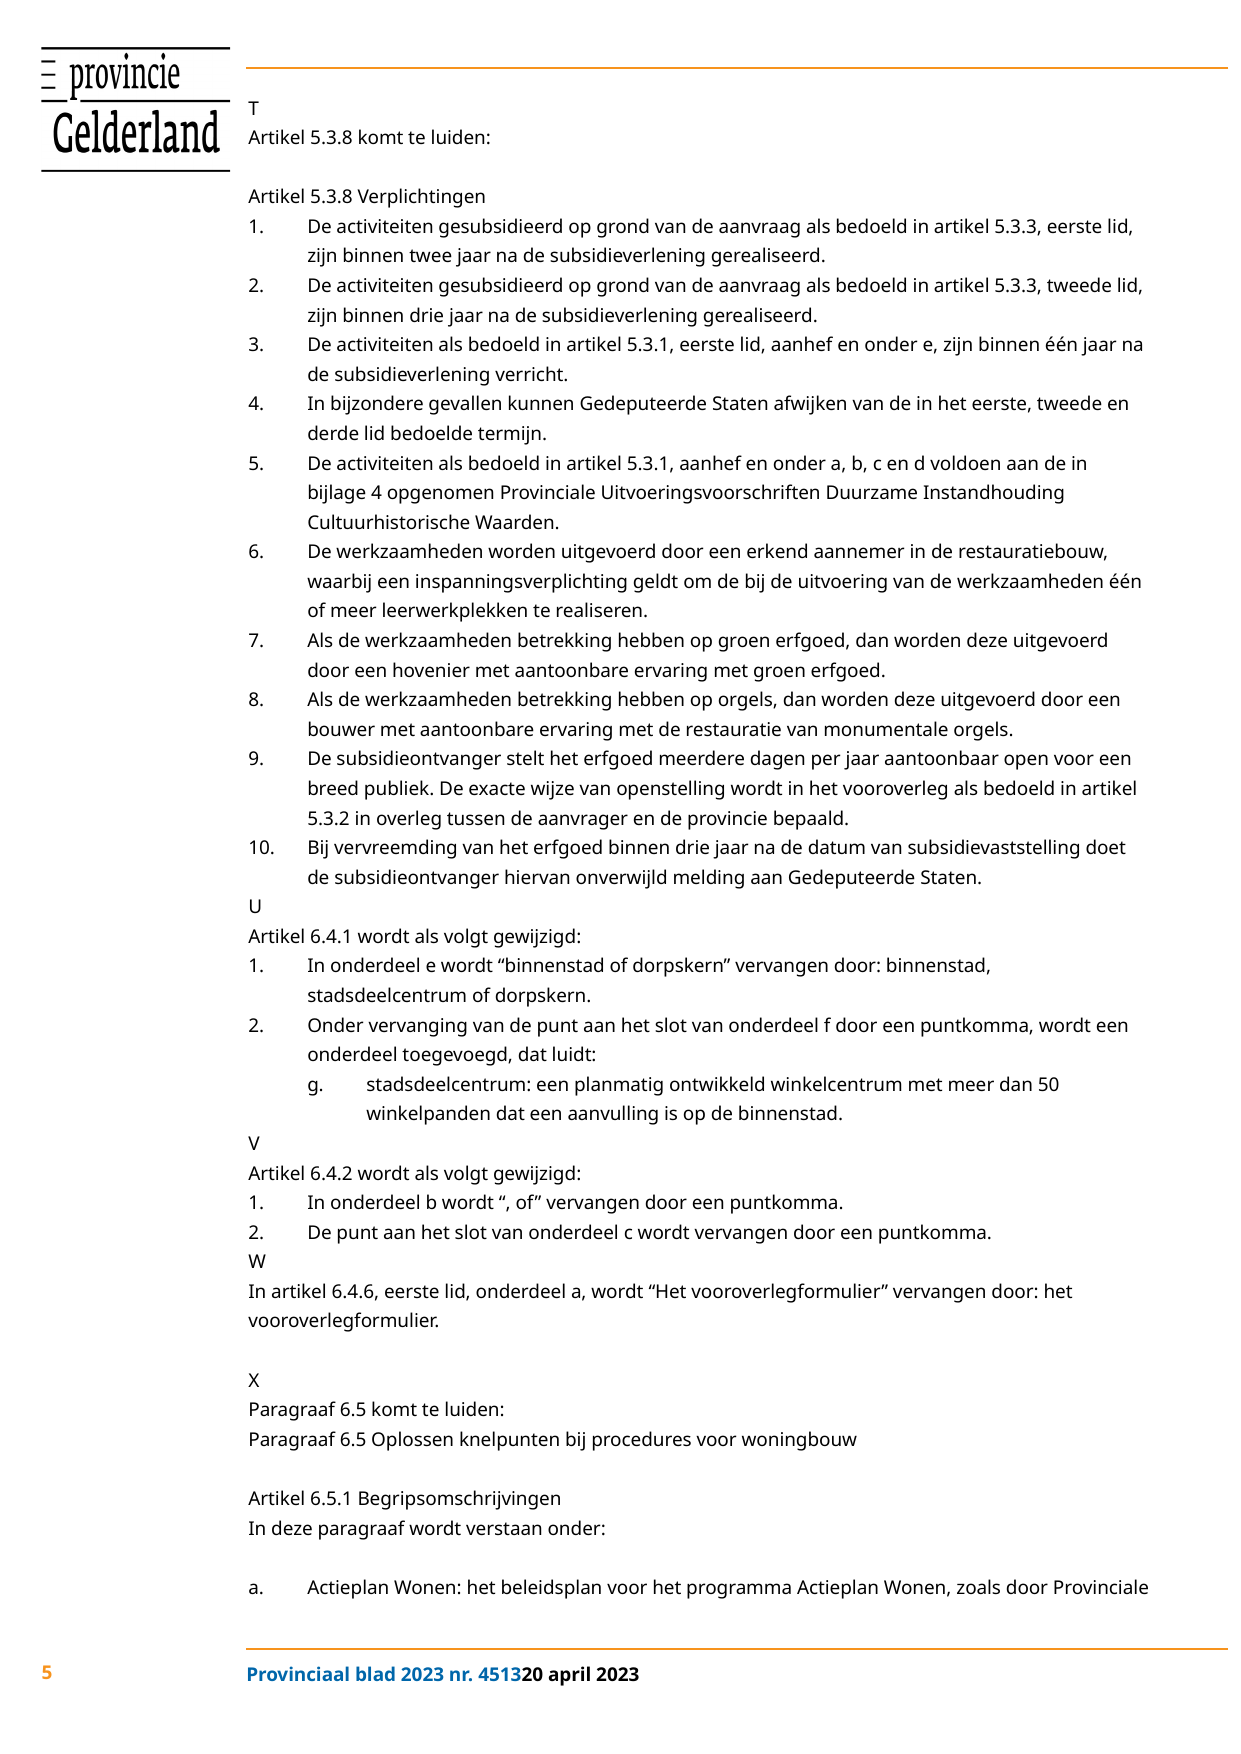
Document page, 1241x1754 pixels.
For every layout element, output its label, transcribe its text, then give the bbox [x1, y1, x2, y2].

list Als de werkzaamheden betrekking hebben op groen erfgoed, dan worden deze uitgevoerd door een hovenier met aantoonbare ervaring met groen erfgoed. [248, 627, 1152, 683]
text Artikel 6.5.1 Begripsomschrijvingen [248, 1485, 1152, 1511]
list Onder vervanging van de punt aan het slot van onderdeel f door een puntkomma, wordt een onderdeel toegevoegd, dat luidt: [248, 1012, 1152, 1067]
text Paragraaf 6.5 Oplossen knelpunten bij procedures voor woningbouw [248, 1426, 1152, 1452]
list De activiteiten gesubsidieerd op grond van de aanvraag als bedoeld in artikel 5.3.3, tweede lid, zijn binnen drie jaar na de subsidieverlening gerealiseerd. [248, 272, 1152, 328]
text X [248, 1367, 1152, 1393]
text Artikel 5.3.8 komt te luiden: [248, 124, 1152, 150]
list De activiteiten als bedoeld in artikel 5.3.1, aanhef en onder a, b, c en d voldoen aan de in bijlage 4 opgenomen Provinciale Uitvoeringsvoorschriften Duurzame Instandhouding Cultuurhistorische Waarden. [248, 450, 1152, 535]
text Artikel 6.4.2 wordt als volgt gewijzigd: [248, 1160, 1152, 1186]
list stadsdeelcentrum: een planmatig ontwikkeld winkelcentrum met meer dan 50 winkelpanden dat een aanvulling is op de binnenstad. [307, 1071, 1152, 1126]
text V [248, 1130, 1152, 1156]
list In onderdeel e wordt “binnenstad of dorpskern” vervangen door: binnenstad, stadsdeelcentrum of dorpskern. [248, 953, 1152, 1008]
text U [248, 893, 1152, 919]
list De punt aan het slot van onderdeel c wordt vervangen door een puntkomma. [248, 1219, 1152, 1245]
list In bijzondere gevallen kunnen Gedeputeerde Staten afwijken van de in het eerste, tweede en derde lid bedoelde termijn. [248, 391, 1152, 446]
text In artikel 6.4.6, eerste lid, onderdeel a, wordt “Het vooroverlegformulier” vervangen door: het vooroverlegformulier. [248, 1278, 1152, 1333]
text W [248, 1248, 1152, 1274]
text Artikel 5.3.8 Verplichtingen [248, 183, 1152, 209]
list De subsidieontvanger stelt het erfgoed meerdere dagen per jaar aantoonbaar open voor een breed publiek. De exacte wijze van openstelling wordt in het vooroverleg als bedoeld in artikel 5.3.2 in overleg tussen de aanvrager en de provincie bepaald. [248, 746, 1152, 831]
list De activiteiten als bedoeld in artikel 5.3.1, eerste lid, aanhef en onder e, zijn binnen één jaar na de subsidieverlening verricht. [248, 331, 1152, 387]
list Actieplan Wonen: het beleidsplan voor het programma Actieplan Wonen, zoals door Provinciale [248, 1574, 1152, 1600]
list In onderdeel b wordt “, of” vervangen door een puntkomma. [248, 1189, 1152, 1215]
picture [41, 47, 231, 172]
list Als de werkzaamheden betrekking hebben op orgels, dan worden deze uitgevoerd door een bouwer met aantoonbare ervaring met de restauratie van monumentale orgels. [248, 686, 1152, 742]
list De werkzaamheden worden uitgevoerd door een erkend aannemer in de restauratiebouw, waarbij een inspanningsverplichting geldt om de bij de uitvoering van de werkzaamheden één of meer leerwerkplekken te realiseren. [248, 538, 1152, 623]
text Paragraaf 6.5 komt te luiden: [248, 1396, 1152, 1422]
text T [248, 95, 1152, 121]
text In deze paragraaf wordt verstaan onder: [248, 1515, 1152, 1541]
text Artikel 6.4.1 wordt als volgt gewijzigd: [248, 923, 1152, 949]
list De activiteiten gesubsidieerd op grond van de aanvraag als bedoeld in artikel 5.3.3, eerste lid, zijn binnen twee jaar na de subsidieverlening gerealiseerd. [248, 213, 1152, 268]
list Bij vervreemding van het erfgoed binnen drie jaar na de datum van subsidievaststelling doet de subsidieontvanger hiervan onverwijld melding aan Gedeputeerde Staten. [248, 834, 1152, 890]
